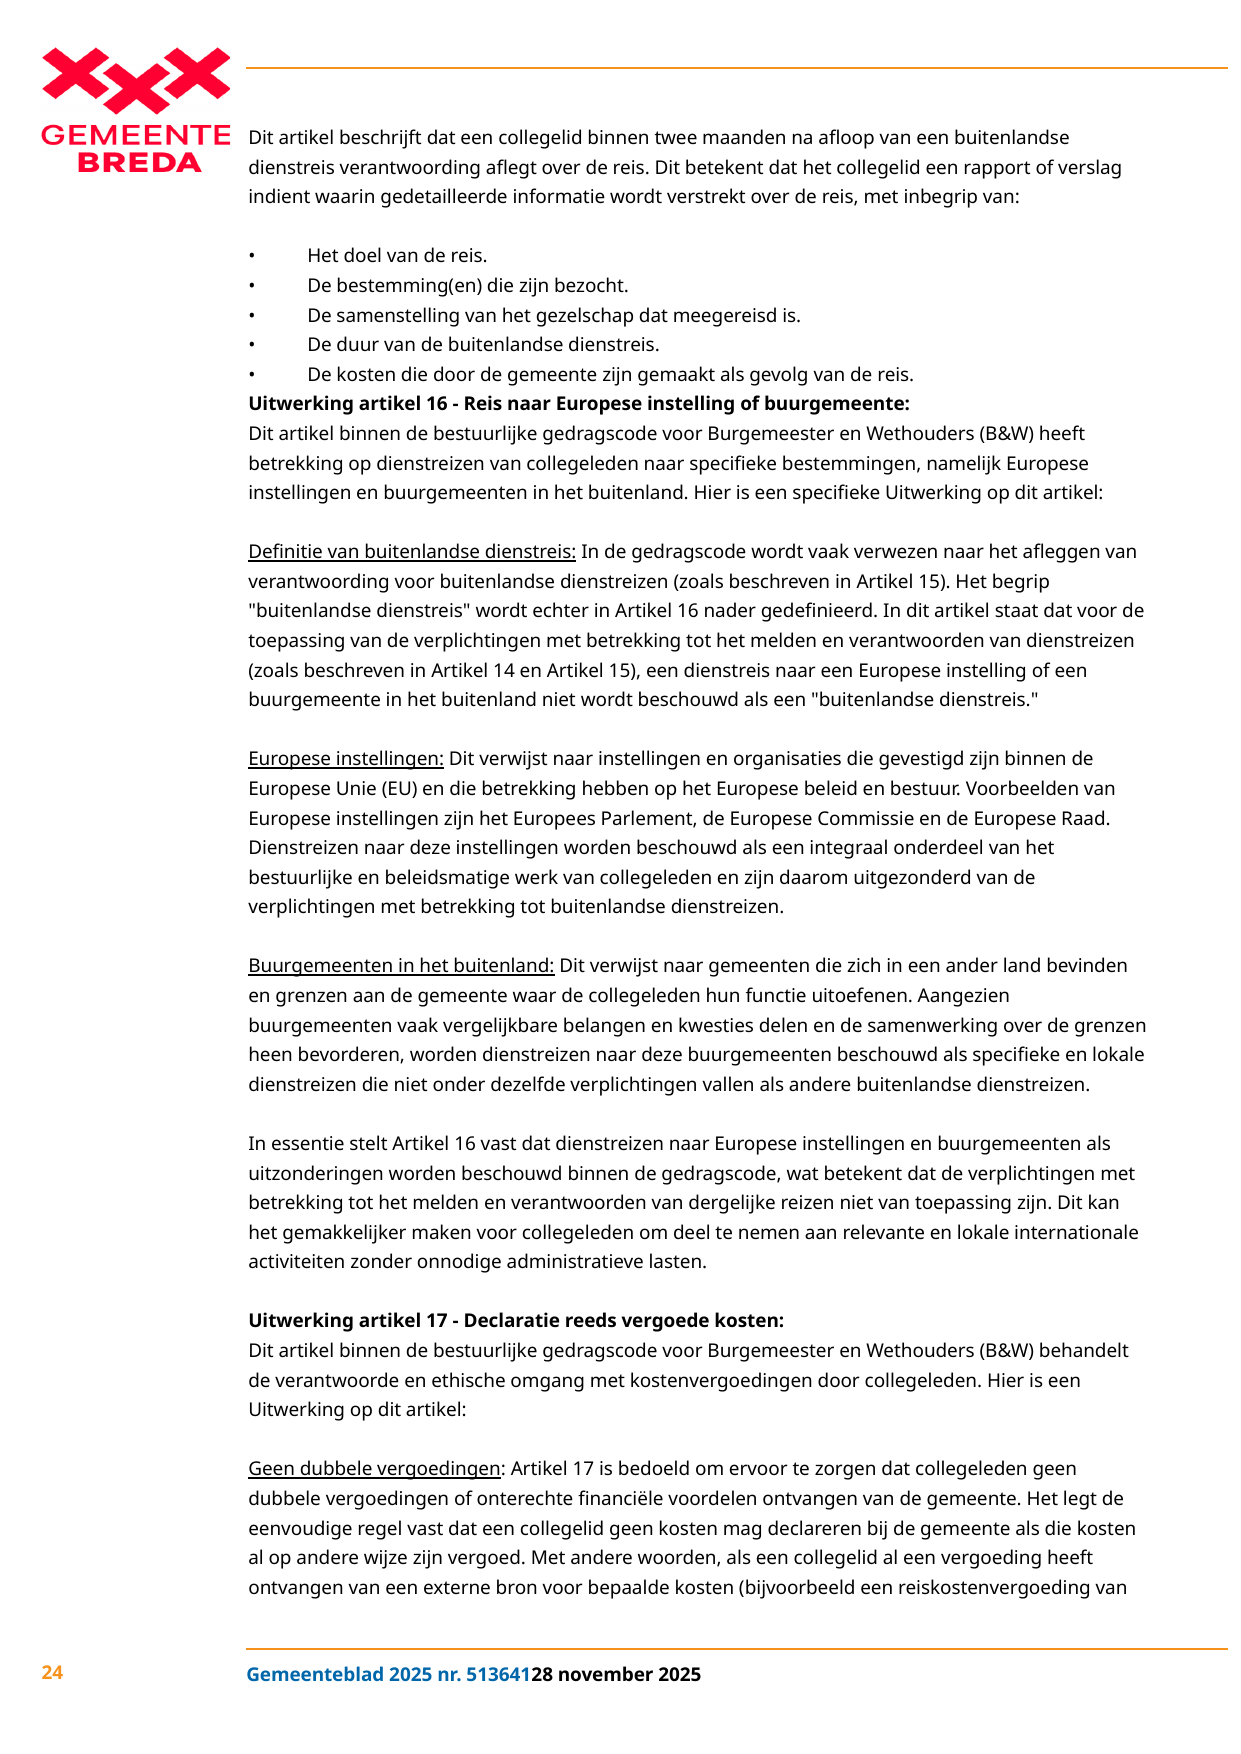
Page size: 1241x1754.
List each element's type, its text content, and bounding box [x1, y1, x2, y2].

list De samenstelling van het gezelschap dat meegereisd is. [248, 302, 1152, 328]
text Uitwerking artikel 16 - Reis naar Europese instelling of buurgemeente: [248, 391, 1152, 416]
text Europese instellingen: Dit verwijst naar instellingen en organisaties die gevestigd zijn binnen de Europese Unie (EU) en die betrekking hebben op het Europese beleid en bestuur. Voorbeelden van Europese instellingen zijn het Europees Parlement, de Europese Commissie en de Europese Raad. Dienstreizen naar deze instellingen worden beschouwd als een integraal onderdeel van het bestuurlijke en beleidsmatige werk van collegeleden en zijn daarom uitgezonderd van de verplichtingen met betrekking tot buitenlandse dienstreizen. [248, 746, 1152, 919]
text Geen dubbele vergoedingen: Artikel 17 is bedoeld om ervoor te zorgen dat collegeleden geen dubbele vergoedingen of onterechte financiële voordelen ontvangen van de gemeente. Het legt de eenvoudige regel vast dat een collegelid geen kosten mag declareren bij de gemeente als die kosten al op andere wijze zijn vergoed. Met andere woorden, als een collegelid al een vergoeding heeft ontvangen van een externe bron voor bepaalde kosten (bijvoorbeeld een reiskostenvergoeding van [248, 1456, 1152, 1600]
list De kosten die door de gemeente zijn gemaakt als gevolg van de reis. [248, 361, 1152, 387]
list Het doel van de reis. [248, 243, 1152, 268]
text Dit artikel binnen de bestuurlijke gedragscode voor Burgemeester en Wethouders (B&W) heeft betrekking op dienstreizen van collegeleden naar specifieke bestemmingen, namelijk Europese instellingen en buurgemeenten in het buitenland. Hier is een specifieke Uitwerking op dit artikel: [248, 420, 1152, 505]
text Definitie van buitenlandse dienstreis: In de gedragscode wordt vaak verwezen naar het afleggen van verantwoording voor buitenlandse dienstreizen (zoals beschreven in Artikel 15). Het begrip "buitenlandse dienstreis" wordt echter in Artikel 16 nader gedefinieerd. In dit artikel staat dat voor de toepassing van de verplichtingen met betrekking tot het melden en verantwoorden van dienstreizen (zoals beschreven in Artikel 14 en Artikel 15), een dienstreis naar een Europese instelling of een buurgemeente in het buitenland niet wordt beschouwd als een "buitenlandse dienstreis." [248, 538, 1152, 712]
text Buurgemeenten in het buitenland: Dit verwijst naar gemeenten die zich in een ander land bevinden en grenzen aan de gemeente waar de collegeleden hun functie uitoefenen. Aangezien buurgemeenten vaak vergelijkbare belangen en kwesties delen en de samenwerking over de grenzen heen bevorderen, worden dienstreizen naar deze buurgemeenten beschouwd als specifieke en lokale dienstreizen die niet onder dezelfde verplichtingen vallen als andere buitenlandse dienstreizen. [248, 953, 1152, 1097]
list De duur van de buitenlandse dienstreis. [248, 331, 1152, 357]
list De bestemming(en) die zijn bezocht. [248, 272, 1152, 298]
text In essentie stelt Artikel 16 vast dat dienstreizen naar Europese instellingen en buurgemeenten als uitzonderingen worden beschouwd binnen de gedragscode, wat betekent dat de verplichtingen met betrekking tot het melden en verantwoorden van dergelijke reizen niet van toepassing zijn. Dit kan het gemakkelijker maken voor collegeleden om deel te nemen aan relevante en lokale internationale activiteiten zonder onnodige administratieve lasten. [248, 1130, 1152, 1274]
text Uitwerking artikel 17 - Declaratie reeds vergoede kosten: [248, 1308, 1152, 1333]
text Dit artikel beschrijft dat een collegelid binnen twee maanden na afloop van een buitenlandse dienstreis verantwoording aflegt over de reis. Dit betekent dat het collegelid een rapport of verslag indient waarin gedetailleerde informatie wordt verstrekt over de reis, met inbegrip van: [248, 124, 1152, 209]
picture [41, 47, 231, 172]
text Dit artikel binnen de bestuurlijke gedragscode voor Burgemeester en Wethouders (B&W) behandelt de verantwoorde en ethische omgang met kostenvergoedingen door collegeleden. Hier is een Uitwerking op dit artikel: [248, 1337, 1152, 1422]
